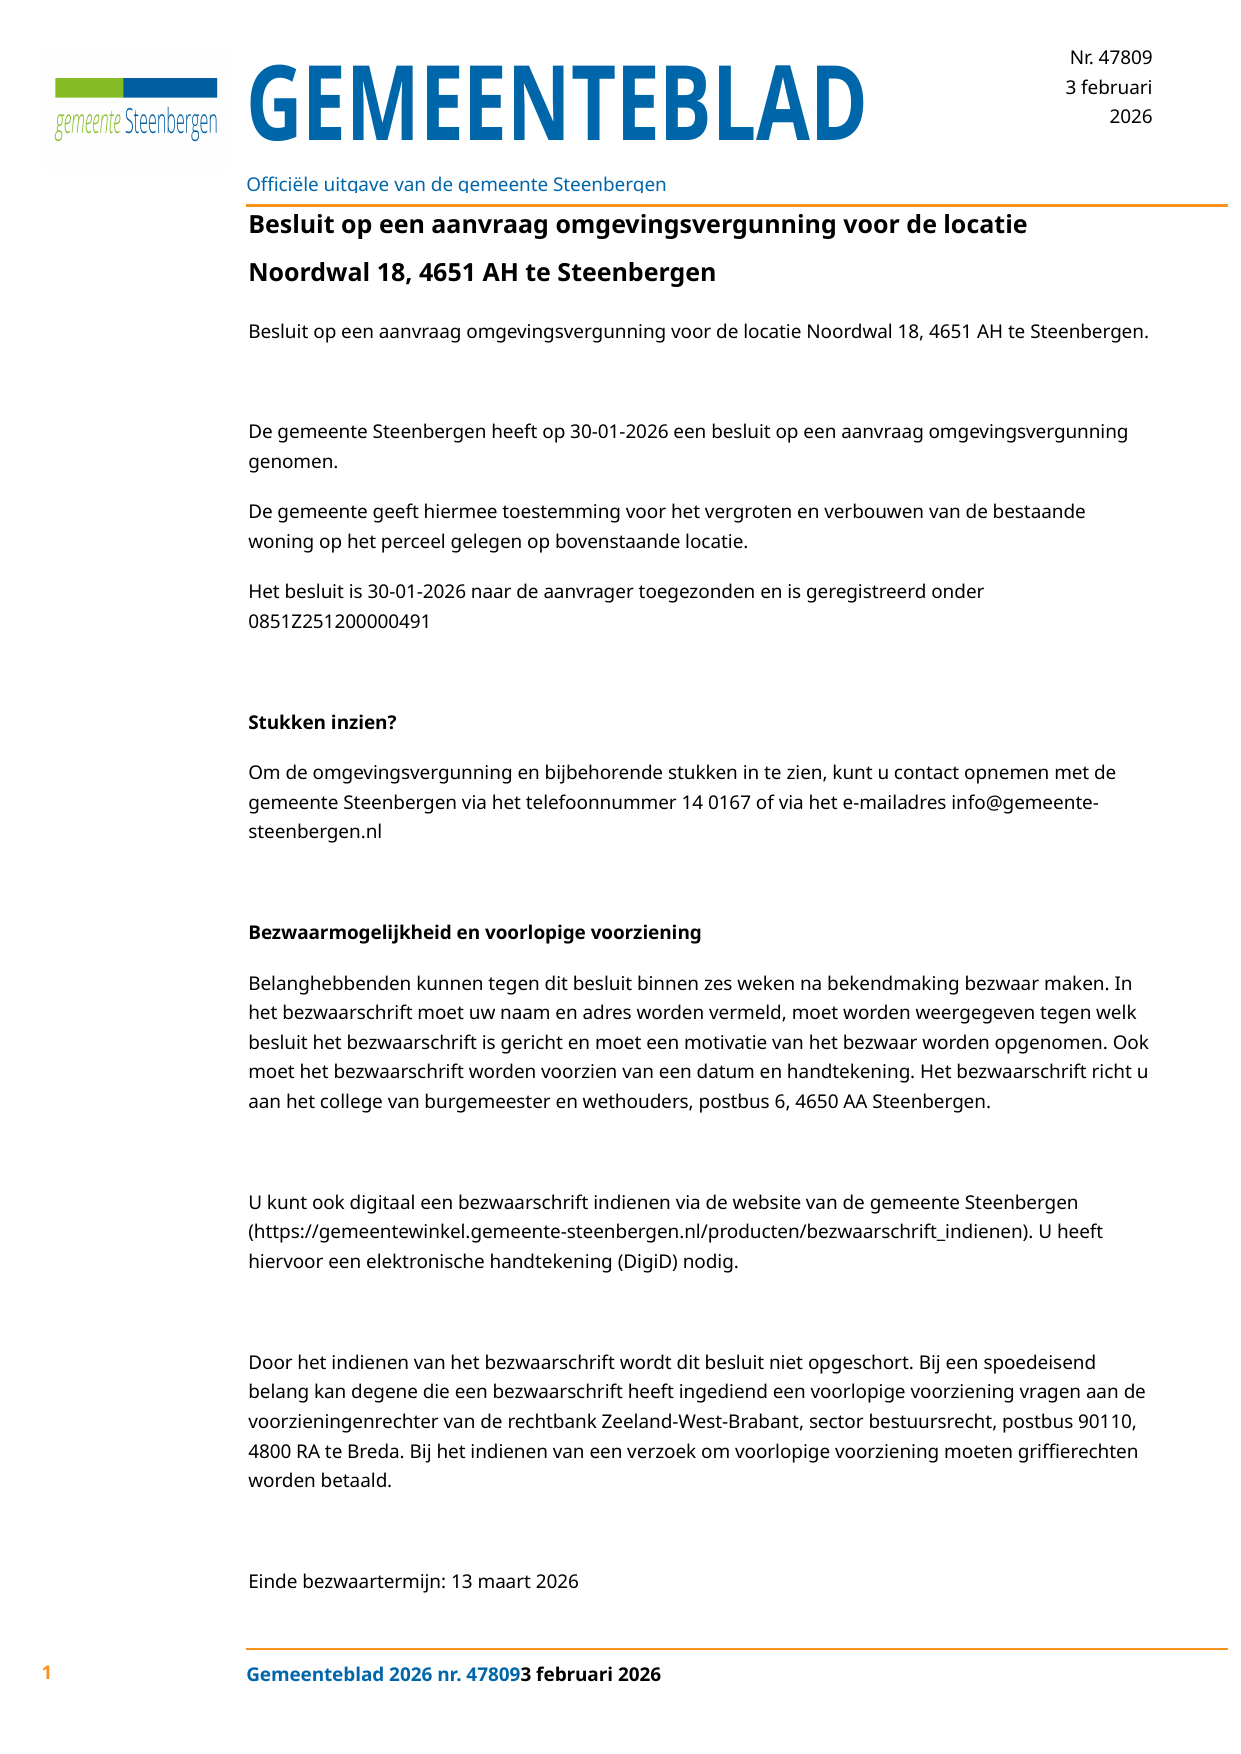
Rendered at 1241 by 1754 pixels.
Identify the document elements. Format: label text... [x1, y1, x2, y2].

text Door het indienen van het bezwaarschrift wordt dit besluit niet opgeschort. Bij een spoedeisend belang kan degene die een bezwaarschrift heeft ingediend een voorlopige voorziening vragen aan de voorzieningenrechter van de rechtbank Zeeland-West-Brabant, sector bestuursrecht, postbus 90110, 4800 RA te Breda. Bij het indienen van een verzoek om voorlopige voorziening moeten griffierechten worden betaald. [248, 1349, 1152, 1493]
text Belanghebbenden kunnen tegen dit besluit binnen zes weken na bekendmaking bezwaar maken. In het bezwaarschrift moet uw naam en adres worden vermeld, moet worden weergegeven tegen welk besluit het bezwaarschrift is gericht en moet een motivatie van het bezwaar worden opgenomen. Ook moet het bezwaarschrift worden voorzien van een datum en handtekening. Het bezwaarschrift richt u aan het college van burgemeester en wethouders, postbus 6, 4650 AA Steenbergen. [248, 970, 1152, 1114]
text De gemeente Steenbergen heeft op 30-01-2026 een besluit op een aanvraag omgevingsvergunning genomen. [248, 419, 1152, 474]
text Stukken inzien? [248, 709, 1152, 735]
text Besluit op een aanvraag omgevingsvergunning voor de locatie Noordwal 18, 4651 AH te Steenbergen. [248, 318, 1152, 344]
text Einde bezwaartermijn: 13 maart 2026 [248, 1568, 1152, 1594]
text Besluit op een aanvraag omgevingsvergunning voor de locatie Noordwal 18, 4651 AH te Steenbergen [248, 207, 1152, 288]
text Bezwaarmogelijkheid en voorlopige voorziening [248, 919, 1152, 945]
text Om de omgevingsvergunning en bijbehorende stukken in te zien, kunt u contact opnemen met de gemeente Steenbergen via het telefoonnummer 14 0167 of via het e-mailadres info@gemeente-steenbergen.nl [248, 759, 1152, 844]
text Het besluit is 30-01-2026 naar de aanvrager toegezonden en is geregistreerd onder 0851Z251200000491 [248, 579, 1152, 634]
picture [41, 47, 231, 172]
text U kunt ook digitaal een bezwaarschrift indienen via de website van de gemeente Steenbergen (https://gemeentewinkel.gemeente-steenbergen.nl/producten/bezwaarschrift_indienen). U heeft hiervoor een elektronische handtekening (DigiD) nodig. [248, 1189, 1152, 1274]
text De gemeente geeft hiermee toestemming voor het vergroten en verbouwen van de bestaande woning op het perceel gelegen op bovenstaande locatie. [248, 499, 1152, 554]
